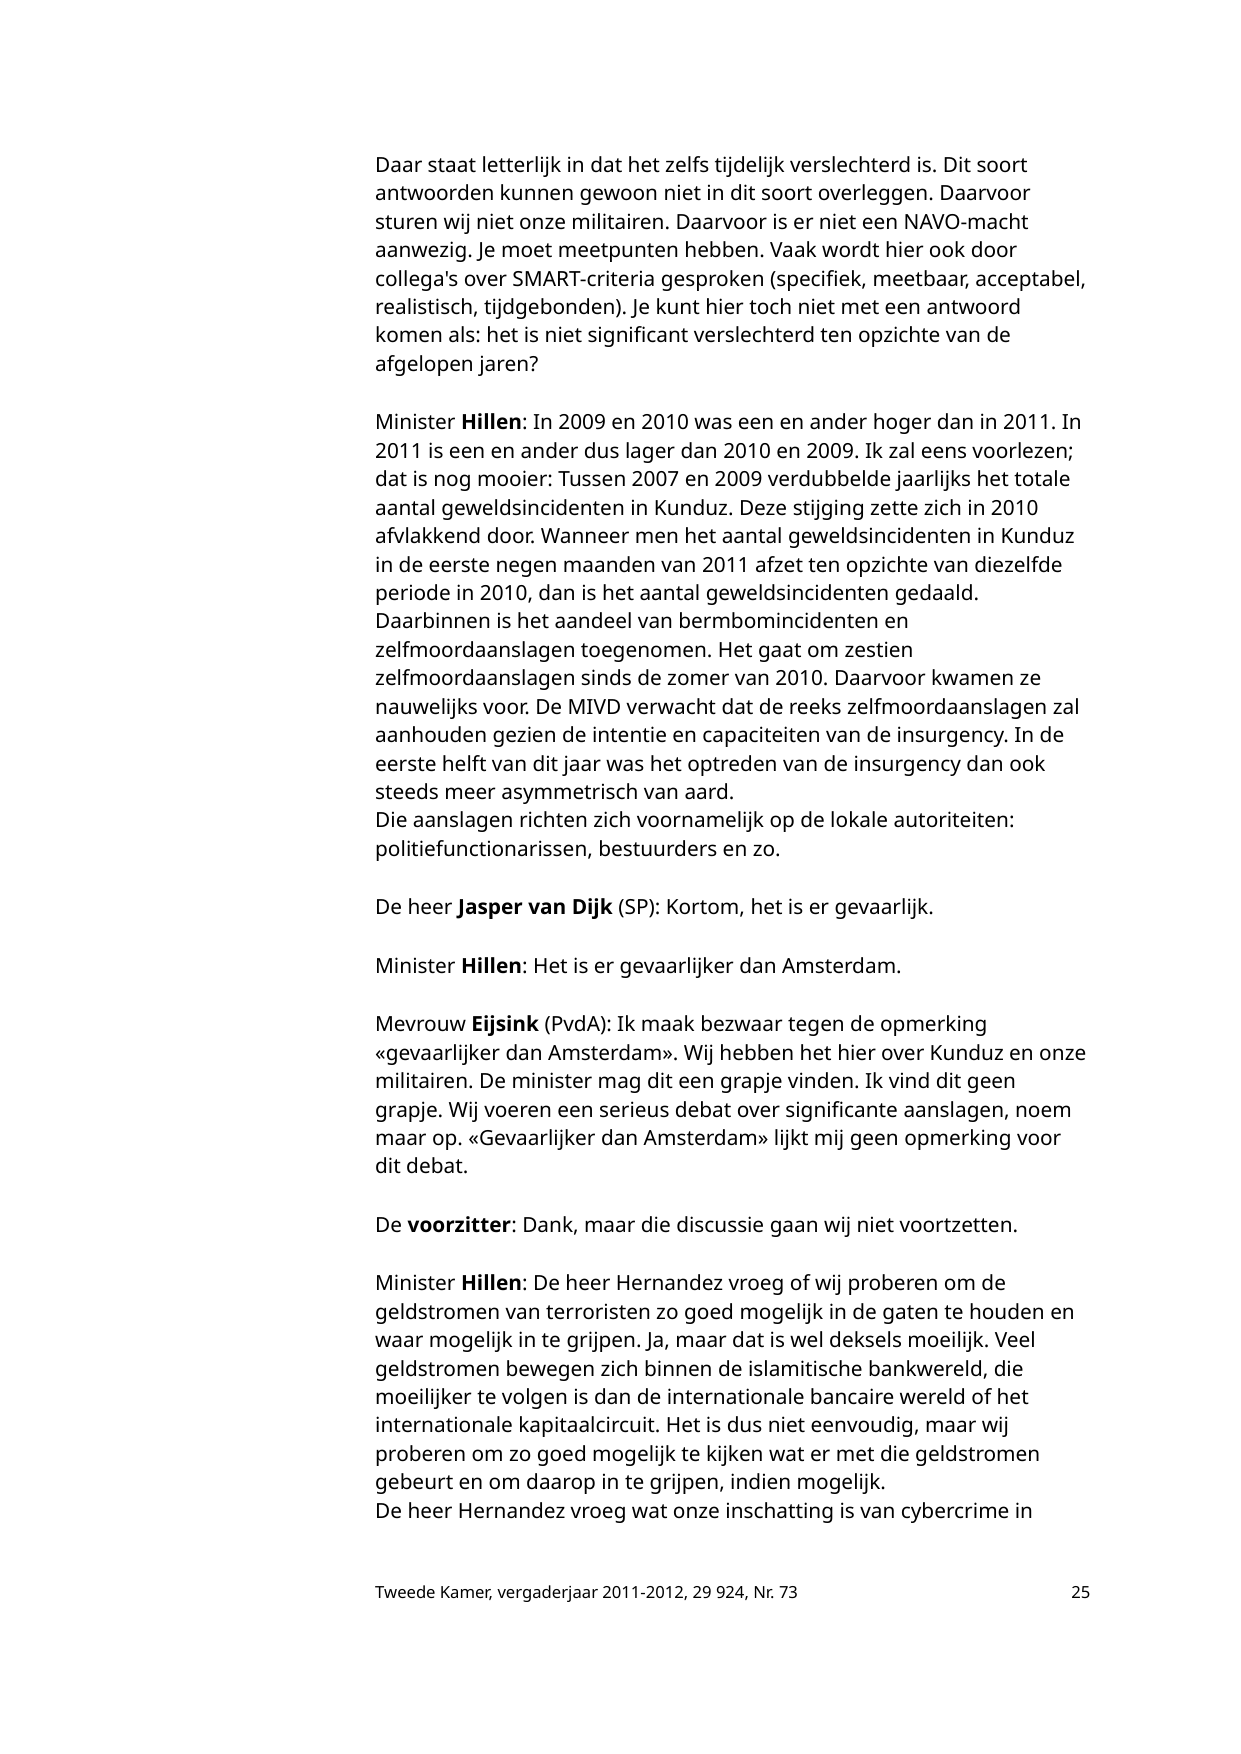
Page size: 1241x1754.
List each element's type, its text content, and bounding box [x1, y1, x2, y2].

text Die aanslagen richten zich voornamelijk op de lokale autoriteiten: politiefunctionarissen, bestuurders en zo. [375, 806, 1090, 862]
text De heer Hernandez vroeg wat onze inschatting is van cybercrime in [375, 1496, 1090, 1524]
text Minister Hillen: Het is er gevaarlijker dan Amsterdam. [375, 951, 1090, 979]
text De heer Jasper van Dijk (SP): Kortom, het is er gevaarlijk. [375, 892, 1090, 921]
text Mevrouw Eijsink (PvdA): Ik maak bezwaar tegen de opmerking «gevaarlijker dan Amsterdam». Wij hebben het hier over Kunduz en onze militairen. De minister mag dit een grapje vinden. Ik vind dit geen grapje. Wij voeren een serieus debat over significante aanslagen, noem maar op. «Gevaarlijker dan Amsterdam» lijkt mij geen opmerking voor dit debat. [375, 1009, 1090, 1180]
text Minister Hillen: In 2009 en 2010 was een en ander hoger dan in 2011. In 2011 is een en ander dus lager dan 2010 en 2009. Ik zal eens voorlezen; dat is nog mooier: Tussen 2007 en 2009 verdubbelde jaarlijks het totale aantal geweldsincidenten in Kunduz. Deze stijging zette zich in 2010 afvlakkend door. Wanneer men het aantal geweldsincidenten in Kunduz in de eerste negen maanden van 2011 afzet ten opzichte van diezelfde periode in 2010, dan is het aantal geweldsincidenten gedaald. Daarbinnen is het aandeel van bermbomincidenten en zelfmoordaanslagen toegenomen. Het gaat om zestien zelfmoordaanslagen sinds de zomer van 2010. Daarvoor kwamen ze nauwelijks voor. De MIVD verwacht dat de reeks zelfmoordaanslagen zal aanhouden gezien de intentie en capaciteiten van de insurgency. In de eerste helft van dit jaar was het optreden van de insurgency dan ook steeds meer asymmetrisch van aard. [375, 407, 1090, 806]
text Daar staat letterlijk in dat het zelfs tijdelijk verslechterd is. Dit soort antwoorden kunnen gewoon niet in dit soort overleggen. Daarvoor sturen wij niet onze militairen. Daarvoor is er niet een NAVO-macht aanwezig. Je moet meetpunten hebben. Vaak wordt hier ook door collega's over SMART-criteria gesproken (specifiek, meetbaar, acceptabel, realistisch, tijdgebonden). Je kunt hier toch niet met een antwoord komen als: het is niet significant verslechterd ten opzichte van de afgelopen jaren? [375, 150, 1090, 377]
text Minister Hillen: De heer Hernandez vroeg of wij proberen om de geldstromen van terroristen zo goed mogelijk in de gaten te houden en waar mogelijk in te grijpen. Ja, maar dat is wel deksels moeilijk. Veel geldstromen bewegen zich binnen de islamitische bankwereld, die moeilijker te volgen is dan de internationale bancaire wereld of het internationale kapitaalcircuit. Het is dus niet eenvoudig, maar wij proberen om zo goed mogelijk te kijken wat er met die geldstromen gebeurt en om daarop in te grijpen, indien mogelijk. [375, 1268, 1090, 1496]
text De voorzitter: Dank, maar die discussie gaan wij niet voortzetten. [375, 1210, 1090, 1238]
